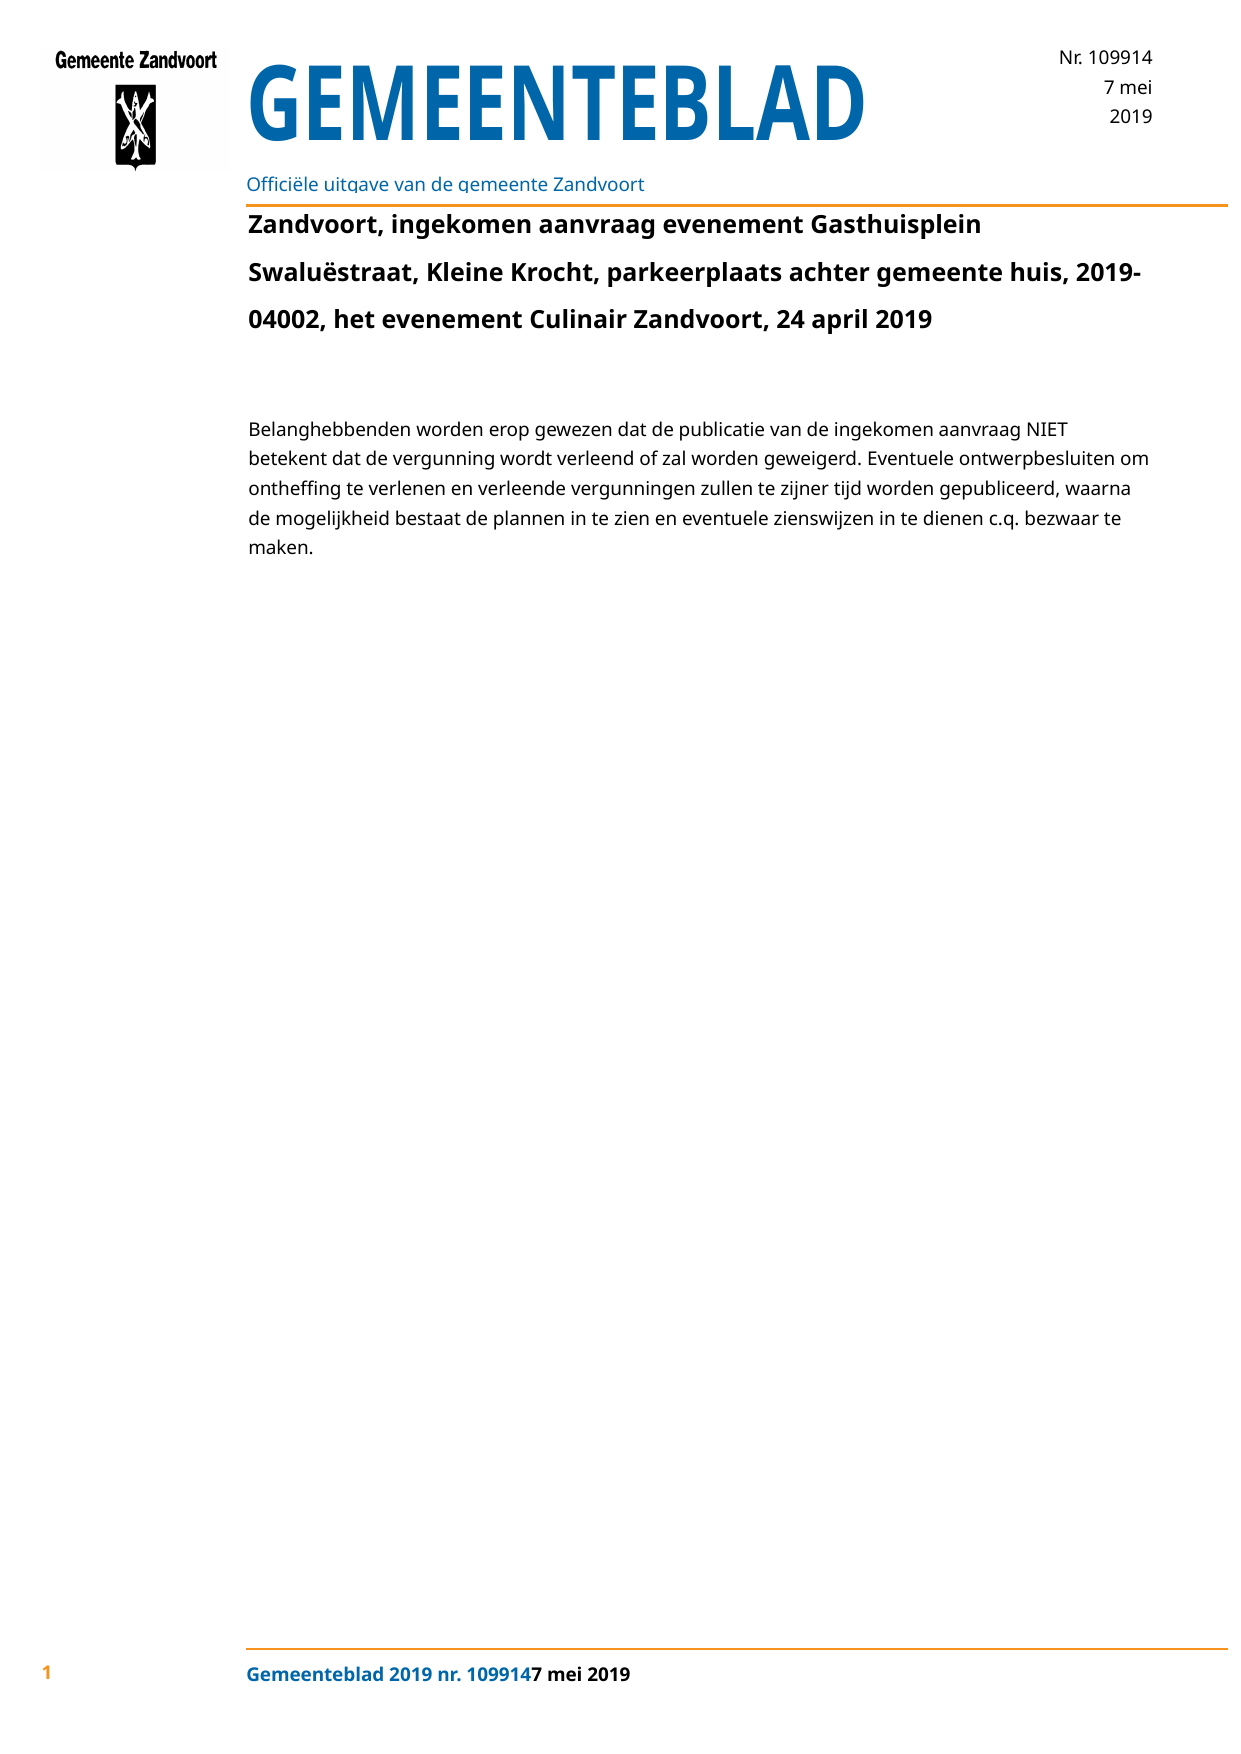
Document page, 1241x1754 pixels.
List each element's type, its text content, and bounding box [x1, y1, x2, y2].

text Zandvoort, ingekomen aanvraag evenement Gasthuisplein Swaluëstraat, Kleine Krocht, parkeerplaats achter gemeente huis, 2019-04002, het evenement Culinair Zandvoort, 24 april 2019 [248, 207, 1152, 336]
picture [41, 47, 231, 172]
text Belanghebbenden worden erop gewezen dat de publicatie van de ingekomen aanvraag NIET betekent dat de vergunning wordt verleend of zal worden geweigerd. Eventuele ontwerpbesluiten om ontheffing te verlenen en verleende vergunningen zullen te zijner tijd worden gepubliceerd, waarna de mogelijkheid bestaat de plannen in te zien en eventuele zienswijzen in te dienen c.q. bezwaar te maken. [248, 416, 1152, 560]
